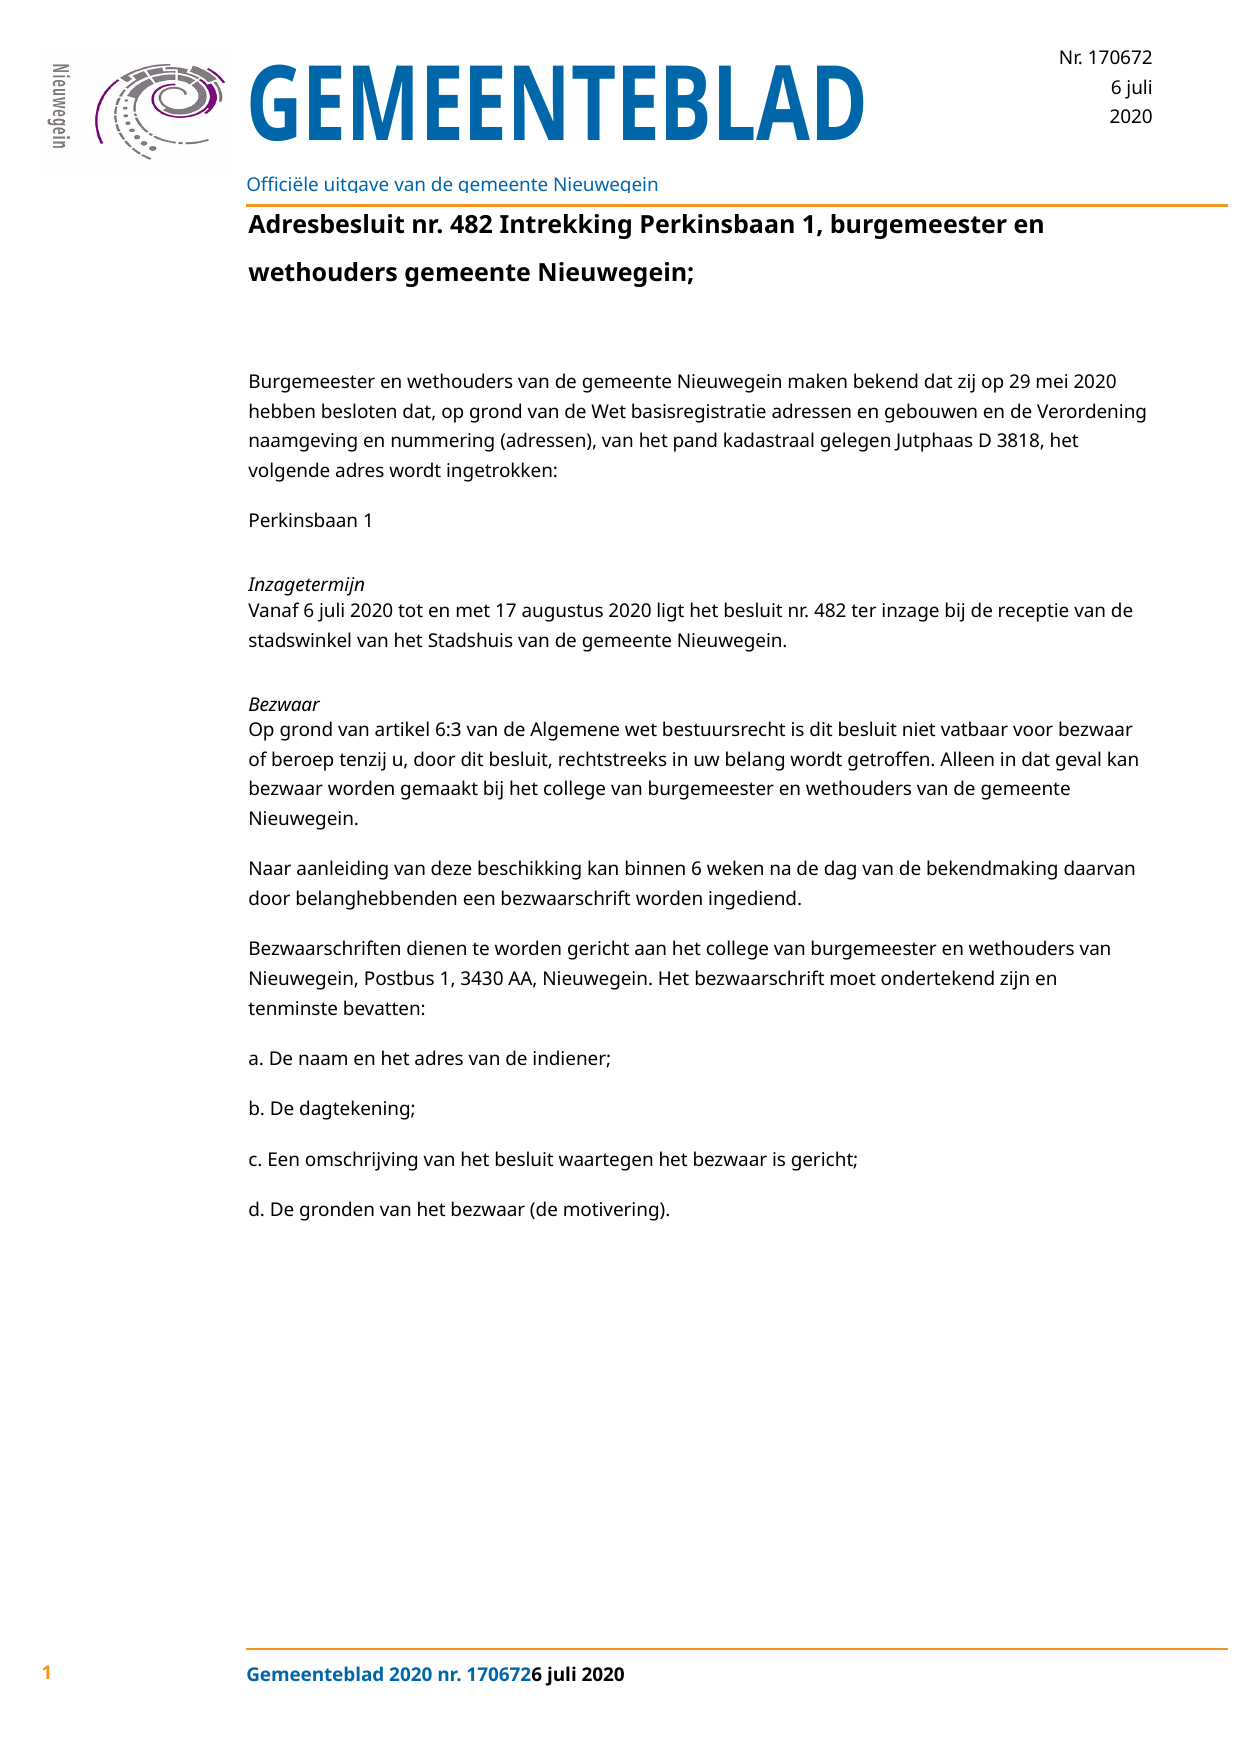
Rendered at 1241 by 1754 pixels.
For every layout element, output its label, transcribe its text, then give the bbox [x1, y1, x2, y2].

text Inzagetermijn [248, 571, 1152, 597]
text Vanaf 6 juli 2020 tot en met 17 augustus 2020 ligt het besluit nr. 482 ter inzage bij de receptie van de stadswinkel van het Stadshuis van de gemeente Nieuwegein. [248, 597, 1152, 652]
text Burgemeester en wethouders van de gemeente Nieuwegein maken bekend dat zij op 29 mei 2020 hebben besloten dat, op grond van de Wet basisregistratie adressen en gebouwen en de Verordening naamgeving en nummering (adressen), van het pand kadastraal gelegen Jutphaas D 3818, het volgende adres wordt ingetrokken: [248, 368, 1152, 483]
text d. De gronden van het bezwaar (de motivering). [248, 1196, 1152, 1222]
text b. De dagtekening; [248, 1096, 1152, 1121]
text Perkinsbaan 1 [248, 507, 1152, 533]
text Bezwaarschriften dienen te worden gericht aan het college van burgemeester en wethouders van Nieuwegein, Postbus 1, 3430 AA, Nieuwegein. Het bezwaarschrift moet ondertekend zijn en tenminste bevatten: [248, 936, 1152, 1021]
picture [41, 47, 231, 172]
text Op grond van artikel 6:3 van de Algemene wet bestuursrecht is dit besluit niet vatbaar voor bezwaar of beroep tenzij u, door dit besluit, rechtstreeks in uw belang wordt getroffen. Alleen in dat geval kan bezwaar worden gemaakt bij het college van burgemeester en wethouders van de gemeente Nieuwegein. [248, 716, 1152, 831]
text Adresbesluit nr. 482 Intrekking Perkinsbaan 1, burgemeester en wethouders gemeente Nieuwegein; [248, 207, 1152, 288]
text c. Een omschrijving van het besluit waartegen het bezwaar is gericht; [248, 1146, 1152, 1172]
text Bezwaar [248, 691, 1152, 716]
text Naar aanleiding van deze beschikking kan binnen 6 weken na de dag van de bekendmaking daarvan door belanghebbenden een bezwaarschrift worden ingediend. [248, 856, 1152, 911]
text a. De naam en het adres van de indiener; [248, 1045, 1152, 1071]
